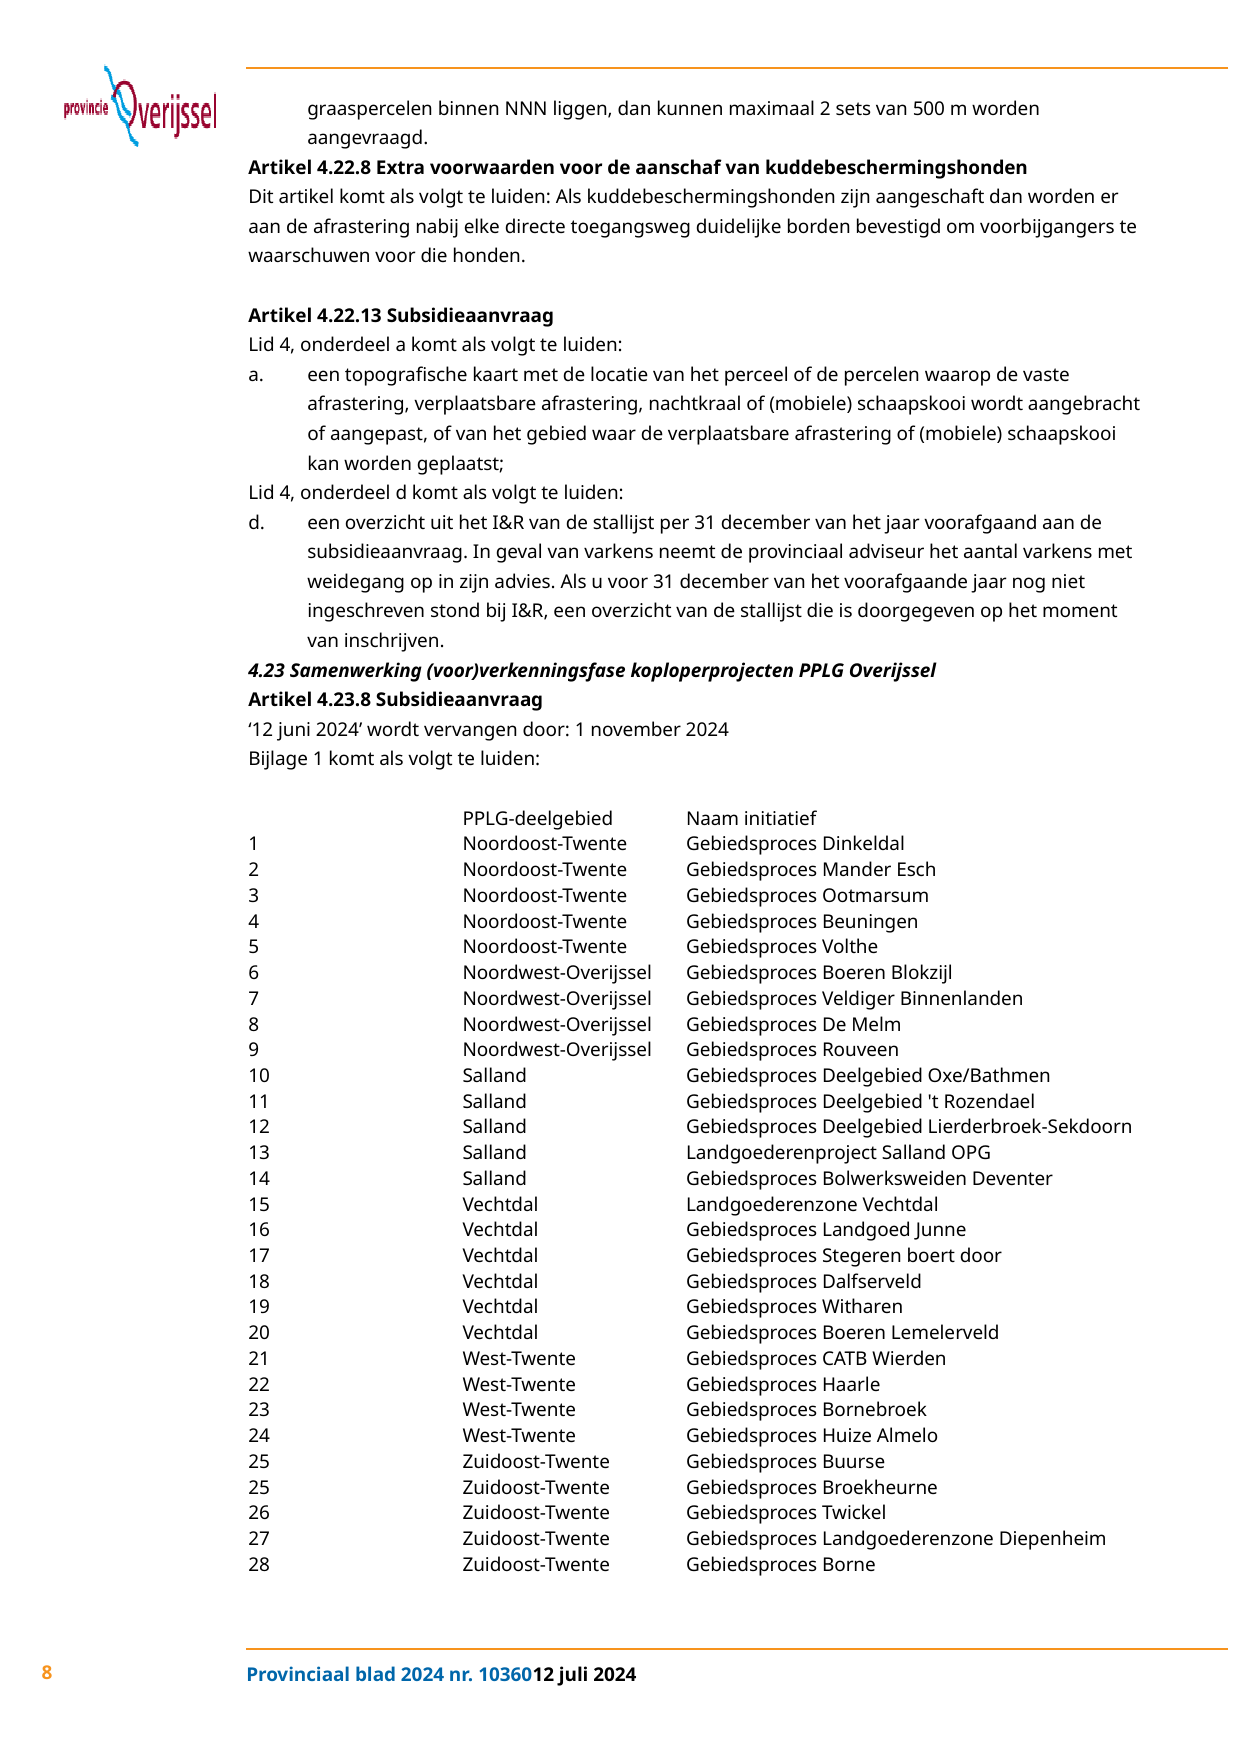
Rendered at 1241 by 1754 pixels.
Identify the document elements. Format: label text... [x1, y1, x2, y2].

table_cell 16 [248, 1217, 462, 1242]
text Dit artikel komt als volgt te luiden: Als kuddebeschermingshonden zijn aangeschaft dan worden er aan de afrastering nabij elke directe toegangsweg duidelijke borden bevestigd om voorbijgangers te waarschuwen voor die honden. [248, 183, 1152, 268]
table_cell Gebiedsproces Witharen [686, 1294, 1152, 1319]
table_cell Gebiedsproces Stegeren boert door [686, 1242, 1152, 1268]
table_cell 14 [248, 1165, 462, 1191]
text 4.23 Samenwerking (voor)verkenningsfase koploperprojecten PPLG Overijssel [248, 657, 1152, 683]
text ‘12 juni 2024’ wordt vervangen door: 1 november 2024 [248, 716, 1152, 742]
table_cell 9 [248, 1036, 462, 1062]
table_cell Salland [462, 1088, 686, 1114]
table_cell Vechtdal [462, 1191, 686, 1217]
table_cell Vechtdal [462, 1294, 686, 1319]
table_cell Gebiedsproces Veldiger Binnenlanden [686, 985, 1152, 1011]
table_cell 21 [248, 1345, 462, 1371]
table_cell 13 [248, 1139, 462, 1165]
table_cell 1 [248, 831, 462, 856]
text Lid 4, onderdeel a komt als volgt te luiden: [248, 331, 1152, 357]
table_cell 26 [248, 1500, 462, 1525]
table_cell Gebiedsproces Rouveen [686, 1036, 1152, 1062]
table_cell Gebiedsproces Dinkeldal [686, 831, 1152, 856]
table_cell 17 [248, 1242, 462, 1268]
table_cell 23 [248, 1397, 462, 1422]
table_cell Gebiedsproces CATB Wierden [686, 1345, 1152, 1371]
table_cell 22 [248, 1371, 462, 1397]
table_cell 28 [248, 1551, 462, 1577]
table_cell Vechtdal [462, 1268, 686, 1294]
table_cell 10 [248, 1062, 462, 1088]
table_cell Landgoederenzone Vechtdal [686, 1191, 1152, 1217]
text Bijlage 1 komt als volgt te luiden: [248, 746, 1152, 771]
table_cell Gebiedsproces Volthe [686, 934, 1152, 959]
table_cell West-Twente [462, 1423, 686, 1448]
table_cell 12 [248, 1114, 462, 1139]
table_cell 25 [248, 1448, 462, 1474]
table_cell 19 [248, 1294, 462, 1319]
list een topografische kaart met de locatie van het perceel of de percelen waarop de vaste afrastering, verplaatsbare afrastering, nachtkraal of (mobiele) schaapskooi wordt aangebracht of aangepast, of van het gebied waar de verplaatsbare afrastering of (mobiele) schaapskooi kan worden geplaatst; [248, 361, 1152, 476]
table_cell Vechtdal [462, 1242, 686, 1268]
table_cell 20 [248, 1320, 462, 1345]
table_cell Noordoost-Twente [462, 908, 686, 933]
list graaspercelen binnen NNN liggen, dan kunnen maximaal 2 sets van 500 m worden aangevraagd. [248, 95, 1152, 150]
table_header Naam initiatief [686, 805, 1152, 831]
table_cell Gebiedsproces Borne [686, 1551, 1152, 1577]
table_cell Salland [462, 1114, 686, 1139]
table_cell 18 [248, 1268, 462, 1294]
table_cell Gebiedsproces Haarle [686, 1371, 1152, 1397]
table_cell 6 [248, 959, 462, 985]
table_cell Noordoost-Twente [462, 882, 686, 908]
table_cell 11 [248, 1088, 462, 1114]
table_cell Zuidoost-Twente [462, 1448, 686, 1474]
table_cell 24 [248, 1423, 462, 1448]
table_cell West-Twente [462, 1371, 686, 1397]
table_cell 27 [248, 1525, 462, 1551]
table_cell Zuidoost-Twente [462, 1525, 686, 1551]
text Artikel 4.23.8 Subsidieaanvraag [248, 686, 1152, 712]
table_cell Gebiedsproces Broekheurne [686, 1474, 1152, 1499]
table_cell Gebiedsproces Buurse [686, 1448, 1152, 1474]
table_cell Noordoost-Twente [462, 831, 686, 856]
table_header [248, 805, 462, 831]
table_cell Noordwest-Overijssel [462, 1036, 686, 1062]
table_cell Gebiedsproces Deelgebied Oxe/Bathmen [686, 1062, 1152, 1088]
table_cell 4 [248, 908, 462, 933]
table_cell 7 [248, 985, 462, 1011]
table_cell Gebiedsproces Bolwerksweiden Deventer [686, 1165, 1152, 1191]
table_cell Gebiedsproces Ootmarsum [686, 882, 1152, 908]
table_cell Gebiedsproces Landgoed Junne [686, 1217, 1152, 1242]
table_cell Gebiedsproces Deelgebied 't Rozendael [686, 1088, 1152, 1114]
table_cell West-Twente [462, 1397, 686, 1422]
table_cell Gebiedsproces Landgoederenzone Diepenheim [686, 1525, 1152, 1551]
table_cell 3 [248, 882, 462, 908]
text Lid 4, onderdeel d komt als volgt te luiden: [248, 479, 1152, 505]
list een overzicht uit het I&R van de stallijst per 31 december van het jaar voorafgaand aan de subsidieaanvraag. In geval van varkens neemt de provinciaal adviseur het aantal varkens met weidegang op in zijn advies. Als u voor 31 december van het voorafgaande jaar nog niet ingeschreven stond bij I&R, een overzicht van de stallijst die is doorgegeven op het moment van inschrijven. [248, 509, 1152, 653]
text Artikel 4.22.8 Extra voorwaarden voor de aanschaf van kuddebeschermingshonden [248, 154, 1152, 180]
table_cell 15 [248, 1191, 462, 1217]
table_cell Gebiedsproces Bornebroek [686, 1397, 1152, 1422]
table_cell Gebiedsproces Beuningen [686, 908, 1152, 933]
table_cell West-Twente [462, 1345, 686, 1371]
table_cell Gebiedsproces De Melm [686, 1011, 1152, 1036]
table_cell Noordwest-Overijssel [462, 985, 686, 1011]
table_cell 8 [248, 1011, 462, 1036]
table_cell Noordwest-Overijssel [462, 1011, 686, 1036]
table_cell Salland [462, 1165, 686, 1191]
table_cell 25 [248, 1474, 462, 1499]
table_cell Salland [462, 1139, 686, 1165]
table_cell Zuidoost-Twente [462, 1500, 686, 1525]
table_cell Zuidoost-Twente [462, 1474, 686, 1499]
table_cell Gebiedsproces Twickel [686, 1500, 1152, 1525]
table_cell Vechtdal [462, 1320, 686, 1345]
table_cell Landgoederenproject Salland OPG [686, 1139, 1152, 1165]
table_cell 5 [248, 934, 462, 959]
table_cell Gebiedsproces Boeren Blokzijl [686, 959, 1152, 985]
table_cell Gebiedsproces Huize Almelo [686, 1423, 1152, 1448]
table_cell Noordoost-Twente [462, 856, 686, 882]
table_cell Gebiedsproces Boeren Lemelerveld [686, 1320, 1152, 1345]
table_cell Gebiedsproces Dalfserveld [686, 1268, 1152, 1294]
text Artikel 4.22.13 Subsidieaanvraag [248, 302, 1152, 328]
table_cell 2 [248, 856, 462, 882]
table_header PPLG-deelgebied [462, 805, 686, 831]
table_cell Zuidoost-Twente [462, 1551, 686, 1577]
table_cell Noordoost-Twente [462, 934, 686, 959]
table_cell Noordwest-Overijssel [462, 959, 686, 985]
table_cell Salland [462, 1062, 686, 1088]
table_cell Gebiedsproces Deelgebied Lierderbroek-Sekdoorn [686, 1114, 1152, 1139]
table_cell Gebiedsproces Mander Esch [686, 856, 1152, 882]
picture [41, 47, 231, 172]
table_cell Vechtdal [462, 1217, 686, 1242]
